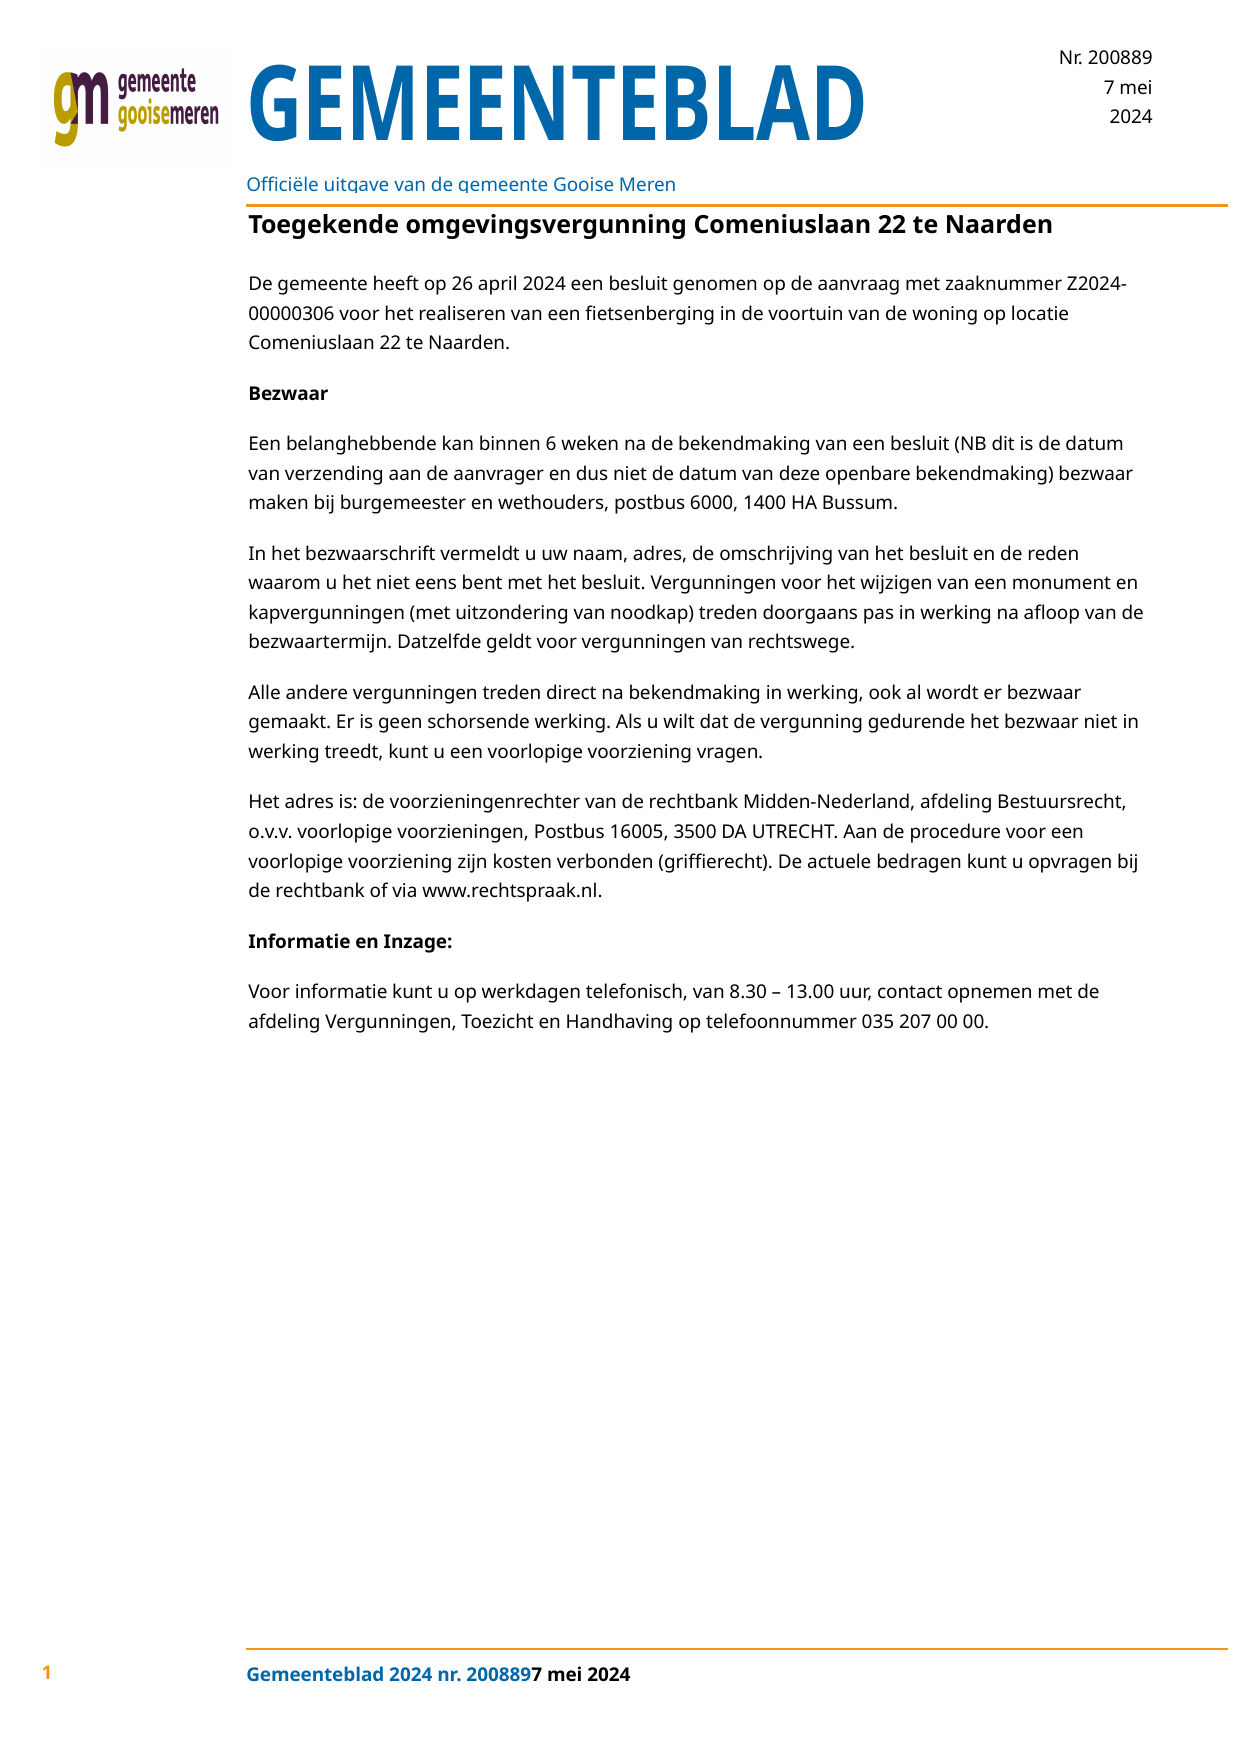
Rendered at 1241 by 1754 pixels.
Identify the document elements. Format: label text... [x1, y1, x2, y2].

picture [41, 47, 231, 172]
text Voor informatie kunt u op werkdagen telefonisch, van 8.30 – 13.00 uur, contact opnemen met de afdeling Vergunningen, Toezicht en Handhaving op telefoonnummer 035 207 00 00. [248, 978, 1152, 1033]
text Toegekende omgevingsvergunning Comeniuslaan 22 te Naarden [248, 207, 1152, 241]
text Bezwaar [248, 380, 1152, 406]
text Informatie en Inzage: [248, 928, 1152, 953]
text Het adres is: de voorzieningenrechter van de rechtbank Midden-Nederland, afdeling Bestuursrecht, o.v.v. voorlopige voorzieningen, Postbus 16005, 3500 DA UTRECHT. Aan de procedure voor een voorlopige voorziening zijn kosten verbonden (griffierecht). De actuele bedragen kunt u opvragen bij de rechtbank of via www.rechtspraak.nl. [248, 789, 1152, 903]
text Alle andere vergunningen treden direct na bekendmaking in werking, ook al wordt er bezwaar gemaakt. Er is geen schorsende werking. Als u wilt dat de vergunning gedurende het bezwaar niet in werking treedt, kunt u een voorlopige voorziening vragen. [248, 679, 1152, 764]
text De gemeente heeft op 26 april 2024 een besluit genomen op de aanvraag met zaaknummer Z2024-00000306 voor het realiseren van een fietsenberging in de voortuin van de woning op locatie Comeniuslaan 22 te Naarden. [248, 270, 1152, 355]
text Een belanghebbende kan binnen 6 weken na de bekendmaking van een besluit (NB dit is de datum van verzending aan de aanvrager en dus niet de datum van deze openbare bekendmaking) bezwaar maken bij burgemeester en wethouders, postbus 6000, 1400 HA Bussum. [248, 430, 1152, 515]
text In het bezwaarschrift vermeldt u uw naam, adres, de omschrijving van het besluit en de reden waarom u het niet eens bent met het besluit. Vergunningen voor het wijzigen van een monument en kapvergunningen (met uitzondering van noodkap) treden doorgaans pas in werking na afloop van de bezwaartermijn. Datzelfde geldt voor vergunningen van rechtswege. [248, 540, 1152, 654]
